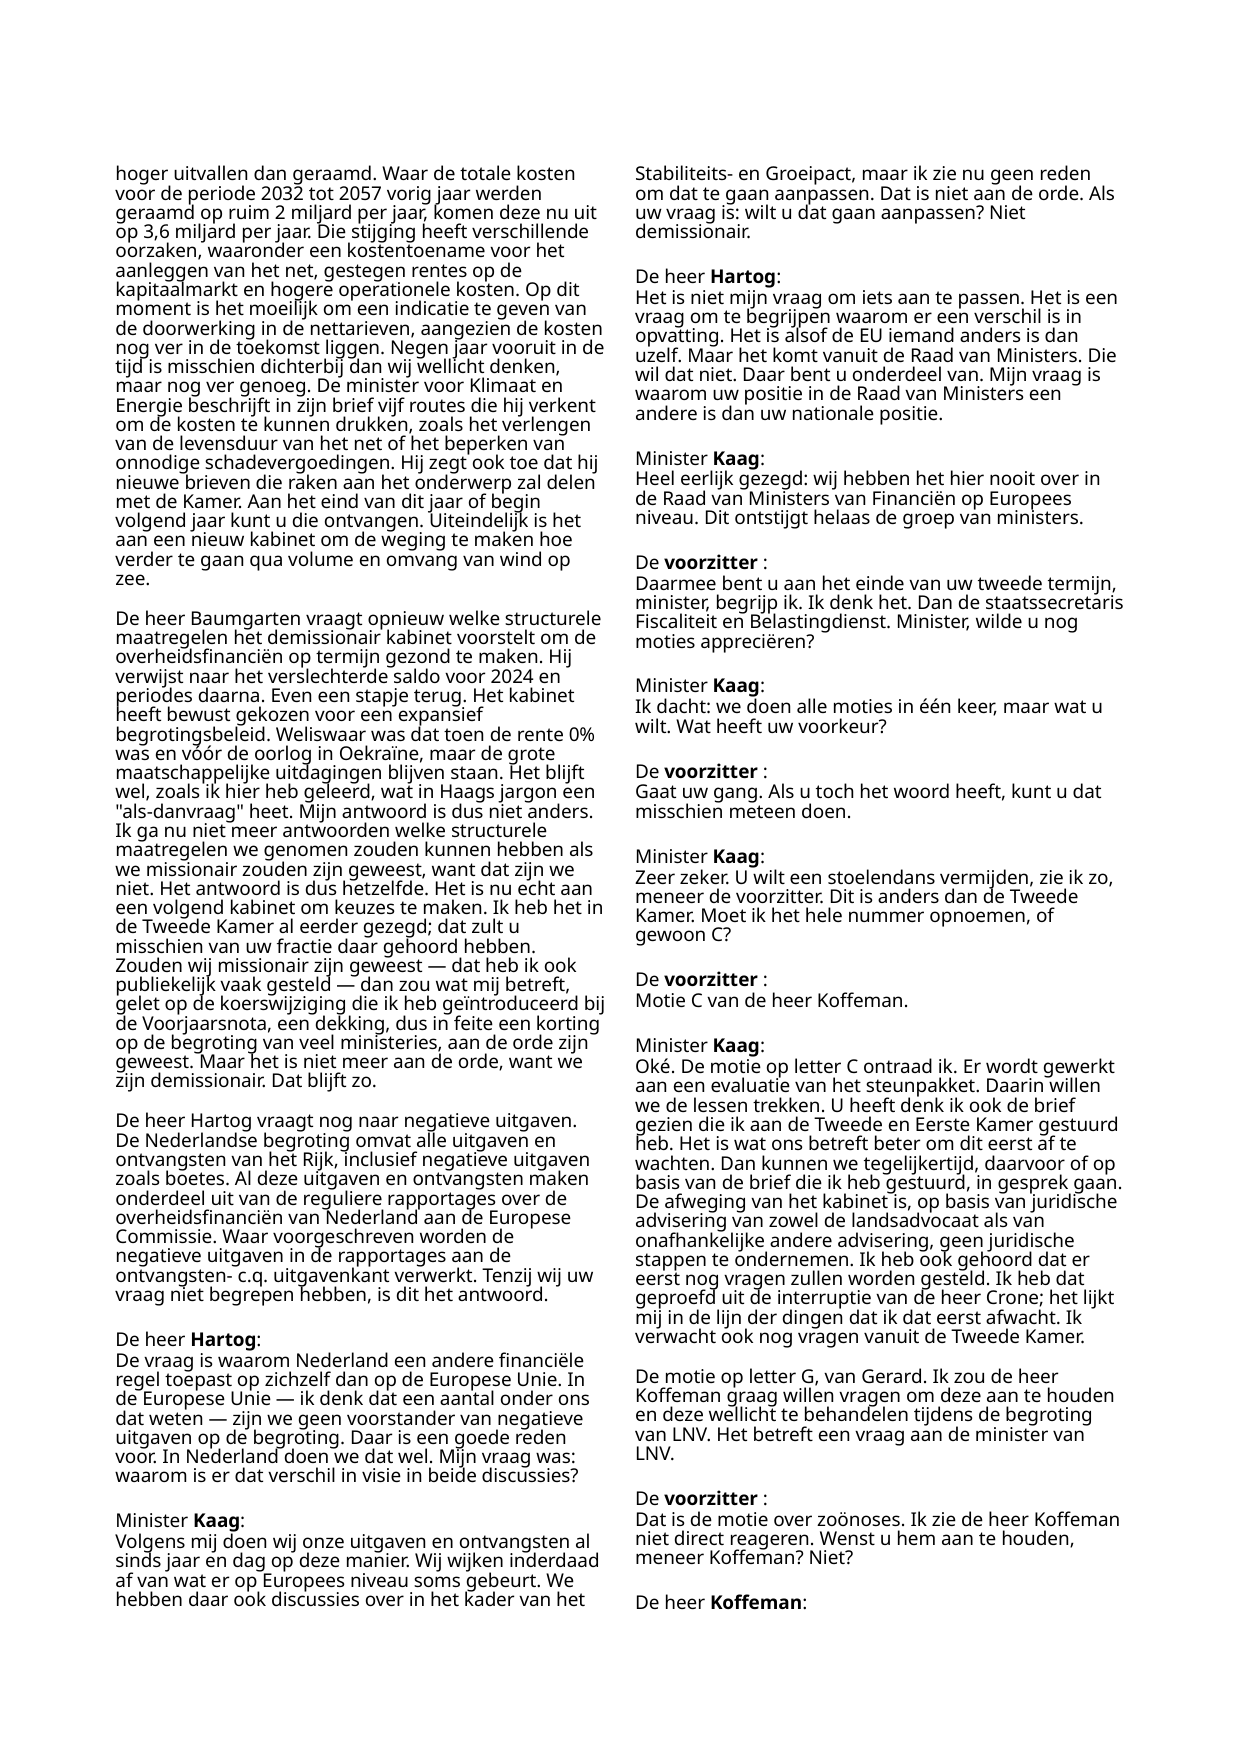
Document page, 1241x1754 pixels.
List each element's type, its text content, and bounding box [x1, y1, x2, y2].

text De voorzitter : [635, 549, 1125, 575]
text Zeer zeker. U wilt een stoelendans vermijden, zie ik zo, meneer de voorzitter. Dit is anders dan de Tweede Kamer. Moet ik het hele nummer opnoemen, of gewoon C? [635, 869, 1125, 946]
text Daarmee bent u aan het einde van uw tweede termijn, minister, begrijp ik. Ik denk het. Dan de staatssecretaris Fiscaliteit en Belastingdienst. Minister, wilde u nog moties appreciëren? [635, 575, 1125, 652]
text Oké. De motie op letter C ontraad ik. Er wordt gewerkt aan een evaluatie van het steunpakket. Daarin willen we de lessen trekken. U heeft denk ik ook de brief gezien die ik aan de Tweede en Eerste Kamer gestuurd heb. Het is wat ons betreft beter om dit eerst af te wachten. Dan kunnen we tegelijkertijd, daarvoor of op basis van de brief die ik heb gestuurd, in gesprek gaan. De afweging van het kabinet is, op basis van juridische advisering van zowel de landsadvocaat als van onafhankelijke andere advisering, geen juridische stappen te ondernemen. Ik heb ook gehoord dat er eerst nog vragen zullen worden gesteld. Ik heb dat geproefd uit de interruptie van de heer Crone; het lijkt mij in de lijn der dingen dat ik dat eerst afwacht. Ik verwacht ook nog vragen vanuit de Tweede Kamer. [635, 1058, 1125, 1347]
text Minister Kaag: [635, 1032, 1125, 1058]
text De heer Hartog: [635, 263, 1125, 289]
text De voorzitter : [635, 1485, 1125, 1511]
text Stabiliteits- en Groeipact, maar ik zie nu geen reden om dat te gaan aanpassen. Dat is niet aan de orde. Als uw vraag is: wilt u dat gaan aanpassen? Niet demissionair. [635, 165, 1125, 242]
text Gaat uw gang. Als u toch het woord heeft, kunt u dat misschien meteen doen. [635, 783, 1125, 822]
text hoger uitvallen dan geraamd. Waar de totale kosten voor de periode 2032 tot 2057 vorig jaar werden geraamd op ruim 2 miljard per jaar, komen deze nu uit op 3,6 miljard per jaar. Die stijging heeft verschillende oorzaken, waaronder een kostentoename voor het aanleggen van het net, gestegen rentes op de kapitaalmarkt en hogere operationele kosten. Op dit moment is het moeilijk om een indicatie te geven van de doorwerking in de nettarieven, aangezien de kosten nog ver in de toekomst liggen. Negen jaar vooruit in de tijd is misschien dichterbij dan wij wellicht denken, maar nog ver genoeg. De minister voor Klimaat en Energie beschrijft in zijn brief vijf routes die hij verkent om de kosten te kunnen drukken, zoals het verlengen van de levensduur van het net of het beperken van onnodige schadevergoedingen. Hij zegt ook toe dat hij nieuwe brieven die raken aan het onderwerp zal delen met de Kamer. Aan het eind van dit jaar of begin volgend jaar kunt u die ontvangen. Uiteindelijk is het aan een nieuw kabinet om de weging te maken hoe verder te gaan qua volume en omvang van wind op zee. [115, 165, 605, 589]
text De heer Koffeman: [635, 1589, 1125, 1615]
text De voorzitter : [635, 967, 1125, 992]
text Motie C van de heer Koffeman. [635, 992, 1125, 1012]
text De heer Hartog vraagt nog naar negatieve uitgaven. De Nederlandse begroting omvat alle uitgaven en ontvangsten van het Rijk, inclusief negatieve uitgaven zoals boetes. Al deze uitgaven en ontvangsten maken onderdeel uit van de reguliere rapportages over de overheidsfinanciën van Nederland aan de Europese Commissie. Waar voorgeschreven worden de negatieve uitgaven in de rapportages aan de ontvangsten- c.q. uitgavenkant verwerkt. Tenzij wij uw vraag niet begrepen hebben, is dit het antwoord. [115, 1112, 605, 1305]
text De heer Hartog: [115, 1326, 605, 1352]
text Minister Kaag: [635, 445, 1125, 470]
text De vraag is waarom Nederland een andere financiële regel toepast op zichzelf dan op de Europese Unie. In de Europese Unie — ik denk dat een aantal onder ons dat weten — zijn we geen voorstander van negatieve uitgaven op de begroting. Daar is een goede reden voor. In Nederland doen we dat wel. Mijn vraag was: waarom is er dat verschil in visie in beide discussies? [115, 1352, 605, 1487]
text Minister Kaag: [635, 843, 1125, 869]
text Heel eerlijk gezegd: wij hebben het hier nooit over in de Raad van Ministers van Financiën op Europees niveau. Dit ontstijgt helaas de groep van ministers. [635, 470, 1125, 528]
text De motie op letter G, van Gerard. Ik zou de heer Koffeman graag willen vragen om deze aan te houden en deze wellicht te behandelen tijdens de begroting van LNV. Het betreft een vraag aan de minister van LNV. [635, 1368, 1125, 1464]
text De heer Baumgarten vraagt opnieuw welke structurele maatregelen het demissionair kabinet voorstelt om de overheidsfinanciën op termijn gezond te maken. Hij verwijst naar het verslechterde saldo voor 2024 en periodes daarna. Even een stapje terug. Het kabinet heeft bewust gekozen voor een expansief begrotingsbeleid. Weliswaar was dat toen de rente 0% was en vóór de oorlog in Oekraïne, maar de grote maatschappelijke uitdagingen blijven staan. Het blijft wel, zoals ik hier heb geleerd, wat in Haags jargon een "als-danvraag" heet. Mijn antwoord is dus niet anders. Ik ga nu niet meer antwoorden welke structurele maatregelen we genomen zouden kunnen hebben als we missionair zouden zijn geweest, want dat zijn we niet. Het antwoord is dus hetzelfde. Het is nu echt aan een volgend kabinet om keuzes te maken. Ik heb het in de Tweede Kamer al eerder gezegd; dat zult u misschien van uw fractie daar gehoord hebben. Zouden wij missionair zijn geweest — dat heb ik ook publiekelijk vaak gesteld — dan zou wat mij betreft, gelet op de koerswijziging die ik heb geïntroduceerd bij de Voorjaarsnota, een dekking, dus in feite een korting op de begroting van veel ministeries, aan de orde zijn geweest. Maar het is niet meer aan de orde, want we zijn demissionair. Dat blijft zo. [115, 610, 605, 1092]
text Dat is de motie over zoönoses. Ik zie de heer Koffeman niet direct reageren. Wenst u hem aan te houden, meneer Koffeman? Niet? [635, 1511, 1125, 1569]
text Ik dacht: we doen alle moties in één keer, maar wat u wilt. Wat heeft uw voorkeur? [635, 698, 1125, 737]
text De voorzitter : [635, 758, 1125, 783]
text Minister Kaag: [635, 673, 1125, 698]
text Minister Kaag: [115, 1507, 605, 1533]
text Volgens mij doen wij onze uitgaven en ontvangsten al sinds jaar en dag op deze manier. Wij wijken inderdaad af van wat er op Europees niveau soms gebeurt. We hebben daar ook discussies over in het kader van het [115, 1533, 605, 1610]
text Het is niet mijn vraag om iets aan te passen. Het is een vraag om te begrijpen waarom er een verschil is in opvatting. Het is alsof de EU iemand anders is dan uzelf. Maar het komt vanuit de Raad van Ministers. Die wil dat niet. Daar bent u onderdeel van. Mijn vraag is waarom uw positie in de Raad van Ministers een andere is dan uw nationale positie. [635, 289, 1125, 424]
